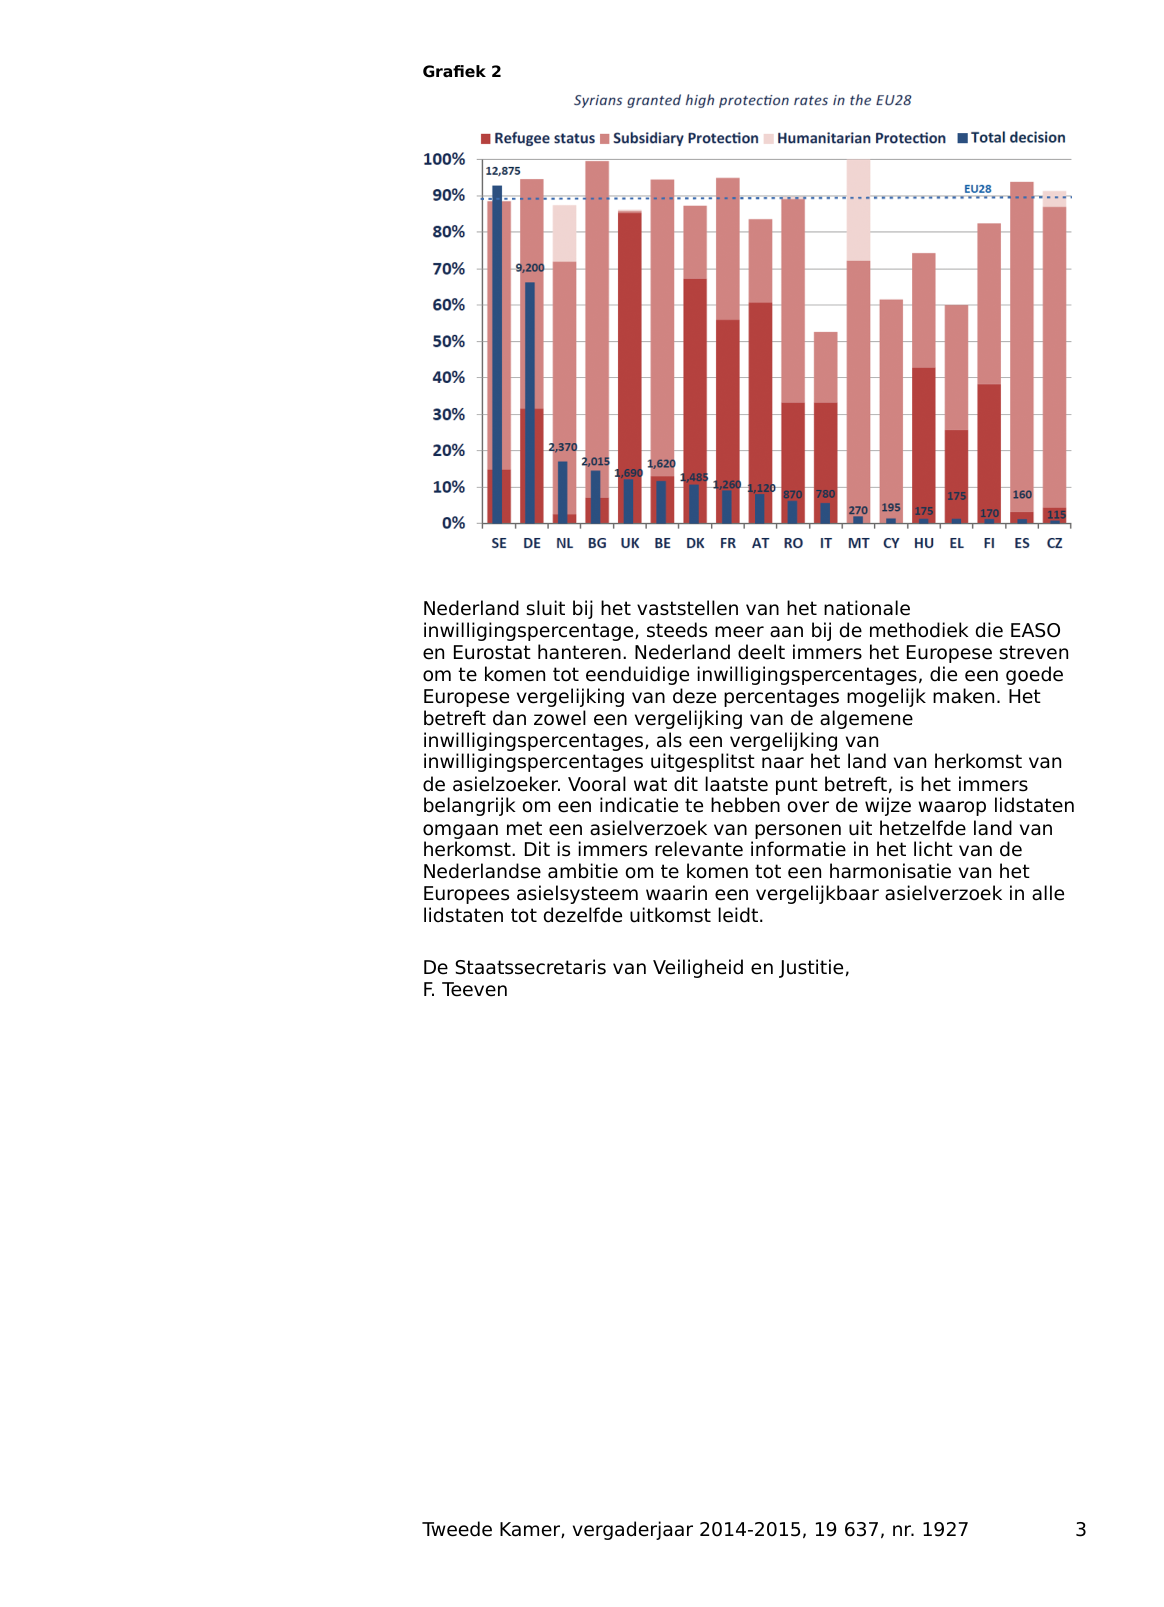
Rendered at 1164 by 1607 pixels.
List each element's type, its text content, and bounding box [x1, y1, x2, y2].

text Grafiek 2 [422, 63, 1072, 81]
text De Staatssecretaris van Veiligheid en Justitie, F. Teeven [422, 957, 1087, 1001]
picture [422, 92, 1072, 554]
text Nederland sluit bij het vaststellen van het nationale inwilligingspercentage, steeds meer aan bij de methodiek die EASO en Eurostat hanteren. Nederland deelt immers het Europese streven om te komen tot eenduidige inwilligingspercentages, die een goede Europese vergelijking van deze percentages mogelijk maken. Het betreft dan zowel een vergelijking van de algemene inwilligingspercentages, als een vergelijking van inwilligingspercentages uitgesplitst naar het land van herkomst van de asielzoeker. Vooral wat dit laatste punt betreft, is het immers belangrijk om een indicatie te hebben over de wijze waarop lidstaten omgaan met een asielverzoek van personen uit hetzelfde land van herkomst. Dit is immers relevante informatie in het licht van de Nederlandse ambitie om te komen tot een harmonisatie van het Europees asielsysteem waarin een vergelijkbaar asielverzoek in alle lidstaten tot dezelfde uitkomst leidt. [422, 598, 1087, 927]
